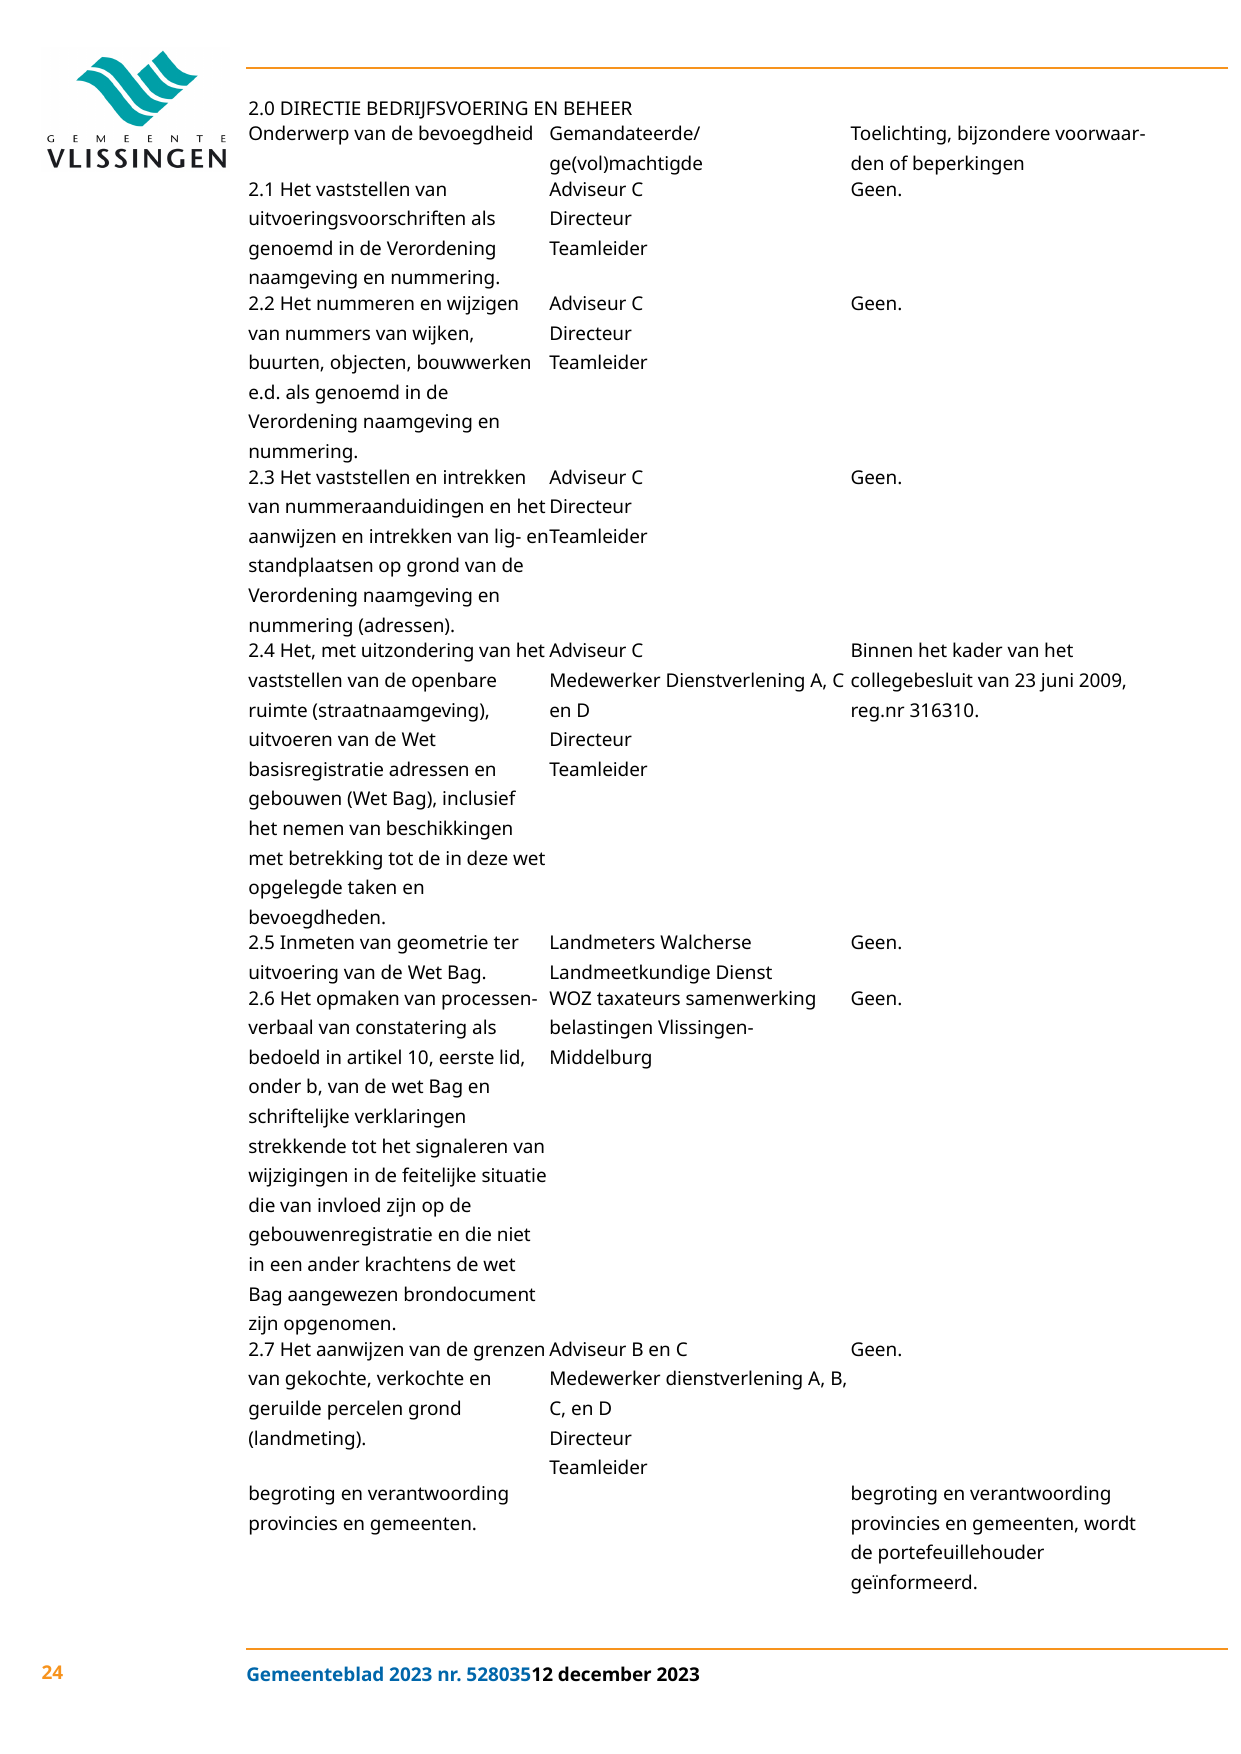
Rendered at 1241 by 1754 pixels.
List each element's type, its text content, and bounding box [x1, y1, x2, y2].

table_cell WOZ taxateurs samenwerking belastingen Vlissingen-Middelburg [549, 985, 850, 1336]
table_cell 2.2 Het nummeren en wijzigen van nummers van wijken, buurten, objecten, bouwwerken e.d. als genoemd in de Verordening naamgeving en nummering. [248, 290, 549, 464]
table_cell Adviseur B en C Medewerker dienstverlening A, B, C, en D Directeur Teamleider [549, 1336, 850, 1480]
table_cell Adviseur C Directeur Teamleider [549, 290, 850, 464]
table_cell Geen. [850, 930, 1152, 985]
picture [41, 47, 231, 172]
table_cell 2.1 Het vaststellen van uitvoeringsvoorschriften als genoemd in de Verordening naamgeving en nummering. [248, 176, 549, 290]
table_cell Toelichting, bijzondere voorwaar­den of beperkingen [850, 121, 1152, 176]
table_cell Adviseur C Directeur Teamleider [549, 464, 850, 638]
table_cell Geen. [850, 985, 1152, 1336]
table_cell begroting en verantwoording provincies en gemeenten. [248, 1480, 549, 1594]
table_cell Gemandateerde/ ge(vol)machtigde [549, 121, 850, 176]
table_cell Geen. [850, 176, 1152, 290]
table_cell Adviseur C Directeur Teamleider [549, 176, 850, 290]
table_cell Landmeters Walcherse Landmeetkundige Dienst [549, 930, 850, 985]
table_cell [549, 1480, 850, 1594]
table_cell Adviseur C Medewerker Dienstverlening A, C en D Directeur Teamleider [549, 638, 850, 929]
table_cell 2.4 Het, met uitzondering van het vaststellen van de openbare ruimte (straatnaamgeving), uitvoeren van de Wet basisregistratie adressen en gebouwen (Wet Bag), inclusief het nemen van beschikkingen met betrekking tot de in deze wet opgelegde taken en bevoegdheden. [248, 638, 549, 929]
table_cell 2.7 Het aanwijzen van de grenzen van gekochte, verkochte en geruilde percelen grond (landmeting). [248, 1336, 549, 1480]
table_cell Binnen het kader van het collegebesluit van 23 juni 2009, reg.nr 316310. [850, 638, 1152, 929]
table_cell Geen. [850, 1336, 1152, 1480]
table_cell 2.5 Inmeten van geometrie ter uitvoering van de Wet Bag. [248, 930, 549, 985]
table_cell Geen. [850, 290, 1152, 464]
table_cell Geen. [850, 464, 1152, 638]
table_header 2.0 DIRECTIE BEDRIJFSVOERING EN BEHEER [248, 95, 1152, 121]
table_cell 2.6 Het opmaken van processen-verbaal van constatering als bedoeld in artikel 10, eerste lid, onder b, van de wet Bag en schriftelijke verklaringen strekkende tot het signaleren van wijzigingen in de feitelijke situatie die van invloed zijn op de gebouwenregistratie en die niet in een ander krachtens de wet Bag aangewezen brondocument zijn opgenomen. [248, 985, 549, 1336]
table_cell begroting en verantwoording provincies en gemeenten, wordt de portefeuillehouder geïnformeerd. [850, 1480, 1152, 1594]
table_cell 2.3 Het vaststellen en intrekken van nummeraanduidingen en het aanwijzen en intrekken van lig- en standplaatsen op grond van de Verordening naamgeving en nummering (adressen). [248, 464, 549, 638]
table_cell Onderwerp van de bevoegdheid [248, 121, 549, 176]
